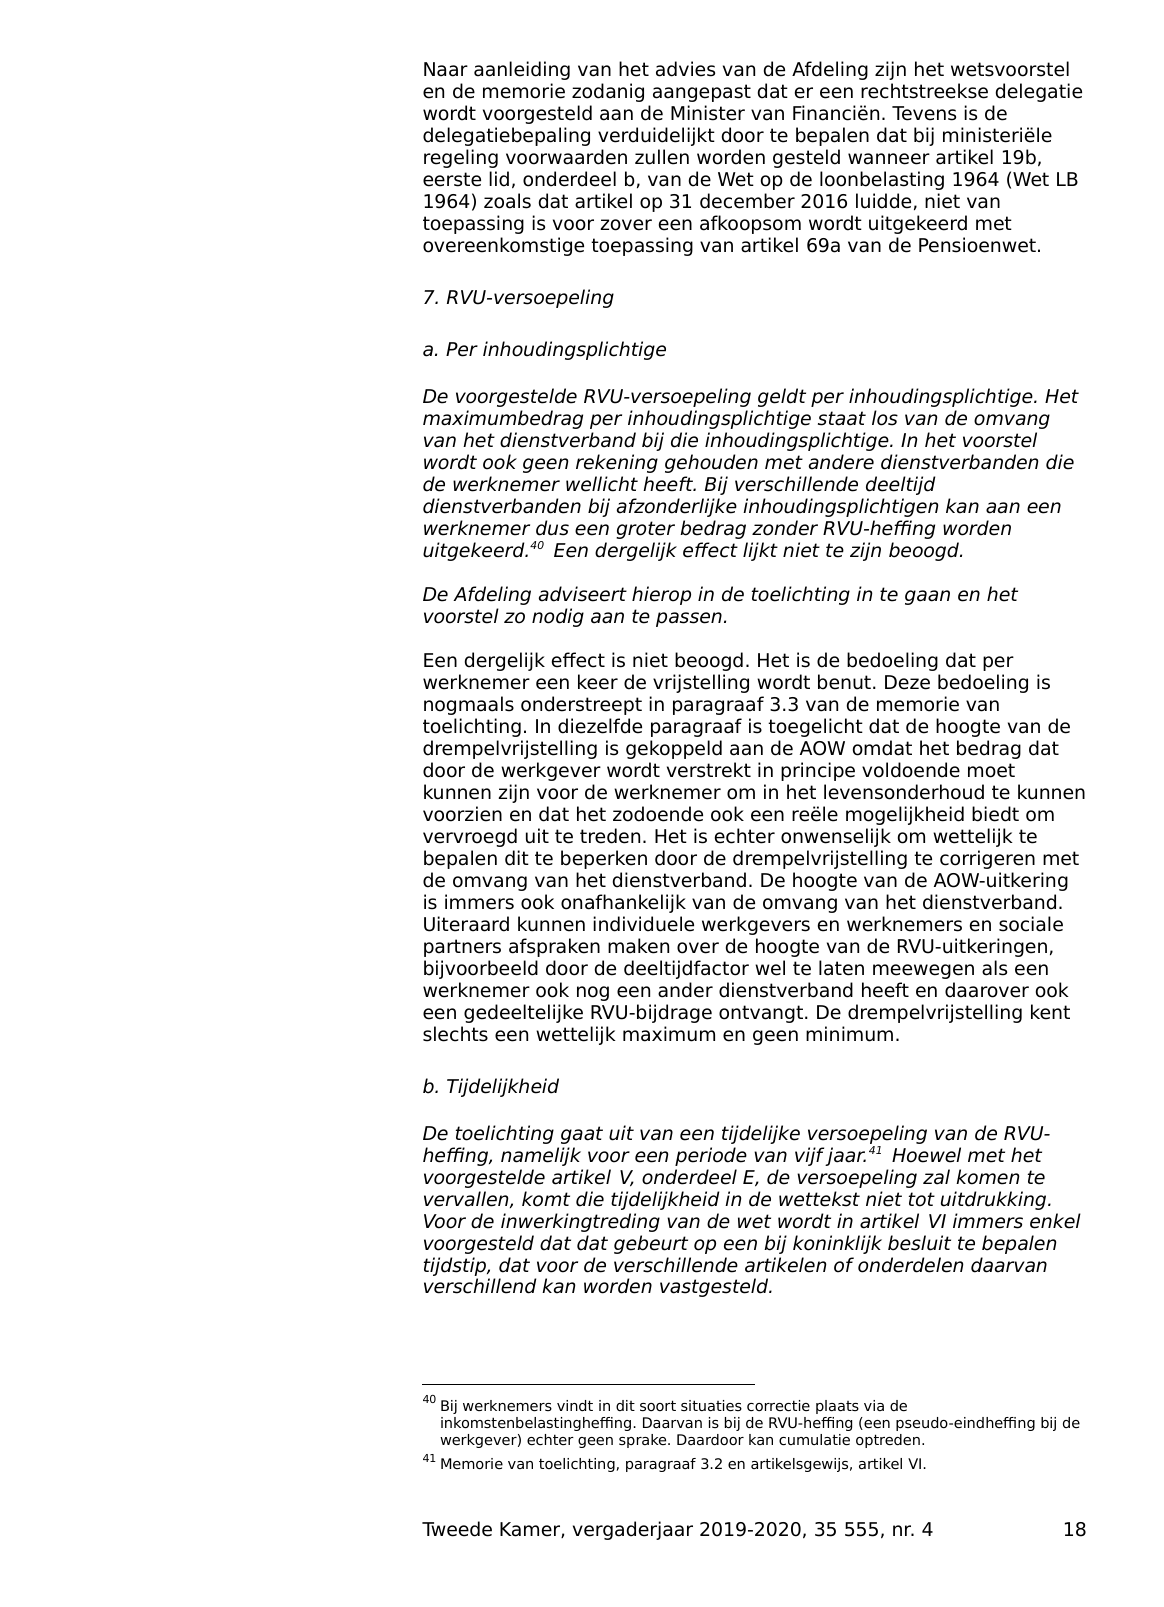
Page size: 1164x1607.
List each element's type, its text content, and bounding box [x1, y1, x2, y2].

subtitle 7. RVU-versoepeling [422, 287, 1087, 309]
text Bij werknemers vindt in dit soort situaties correctie plaats via de inkomstenbelastingheffing. Daarvan is bij de RVU-heffing (een pseudo-eindheffing bij de werkgever) echter geen sprake. Daardoor kan cumulatie optreden. [422, 1393, 1087, 1449]
subtitle a. Per inhoudingsplichtige [422, 339, 1087, 361]
text De Afdeling adviseert hierop in de toelichting in te gaan en het voorstel zo nodig aan te passen. [422, 584, 1087, 628]
text Naar aanleiding van het advies van de Afdeling zijn het wetsvoorstel en de memorie zodanig aangepast dat er een rechtstreekse delegatie wordt voorgesteld aan de Minister van Financiën. Tevens is de delegatiebepaling verduidelijkt door te bepalen dat bij ministeriële regeling voorwaarden zullen worden gesteld wanneer artikel 19b, eerste lid, onderdeel b, van de Wet op de loonbelasting 1964 (Wet LB 1964) zoals dat artikel op 31 december 2016 luidde, niet van toepassing is voor zover een afkoopsom wordt uitgekeerd met overeenkomstige toepassing van artikel 69a van de Pensioenwet. [422, 59, 1087, 257]
text De voorgestelde RVU-versoepeling geldt per inhoudingsplichtige. Het maximumbedrag per inhoudingsplichtige staat los van de omvang van het dienstverband bij die inhoudingsplichtige. In het voorstel wordt ook geen rekening gehouden met andere dienstverbanden die de werknemer wellicht heeft. Bij verschillende deeltijd dienstverbanden bij afzonderlijke inhoudingsplichtigen kan aan een werknemer dus een groter bedrag zonder RVU-heffing worden uitgekeerd. Een dergelijk effect lijkt niet te zijn beoogd. [422, 386, 1087, 562]
subtitle b. Tijdelijkheid [422, 1076, 1087, 1098]
text De toelichting gaat uit van een tijdelijke versoepeling van de RVU-heffing, namelijk voor een periode van vijf jaar. Hoewel met het voorgestelde artikel V, onderdeel E, de versoepeling zal komen te vervallen, komt die tijdelijkheid in de wettekst niet tot uitdrukking. Voor de inwerkingtreding van de wet wordt in artikel VI immers enkel voorgesteld dat dat gebeurt op een bij koninklijk besluit te bepalen tijdstip, dat voor de verschillende artikelen of onderdelen daarvan verschillend kan worden vastgesteld. [422, 1123, 1087, 1298]
text Een dergelijk effect is niet beoogd. Het is de bedoeling dat per werknemer een keer de vrijstelling wordt benut. Deze bedoeling is nogmaals onderstreept in paragraaf 3.3 van de memorie van toelichting. In diezelfde paragraaf is toegelicht dat de hoogte van de drempelvrijstelling is gekoppeld aan de AOW omdat het bedrag dat door de werkgever wordt verstrekt in principe voldoende moet kunnen zijn voor de werknemer om in het levensonderhoud te kunnen voorzien en dat het zodoende ook een reële mogelijkheid biedt om vervroegd uit te treden. Het is echter onwenselijk om wettelijk te bepalen dit te beperken door de drempelvrijstelling te corrigeren met de omvang van het dienstverband. De hoogte van de AOW-uitkering is immers ook onafhankelijk van de omvang van het dienstverband. Uiteraard kunnen individuele werkgevers en werknemers en sociale partners afspraken maken over de hoogte van de RVU-uitkeringen, bijvoorbeeld door de deeltijdfactor wel te laten meewegen als een werknemer ook nog een ander dienstverband heeft en daarover ook een gedeeltelijke RVU-bijdrage ontvangt. De drempelvrijstelling kent slechts een wettelijk maximum en geen minimum. [422, 650, 1087, 1046]
text Memorie van toelichting, paragraaf 3.2 en artikelsgewijs, artikel VI. [422, 1452, 1087, 1474]
